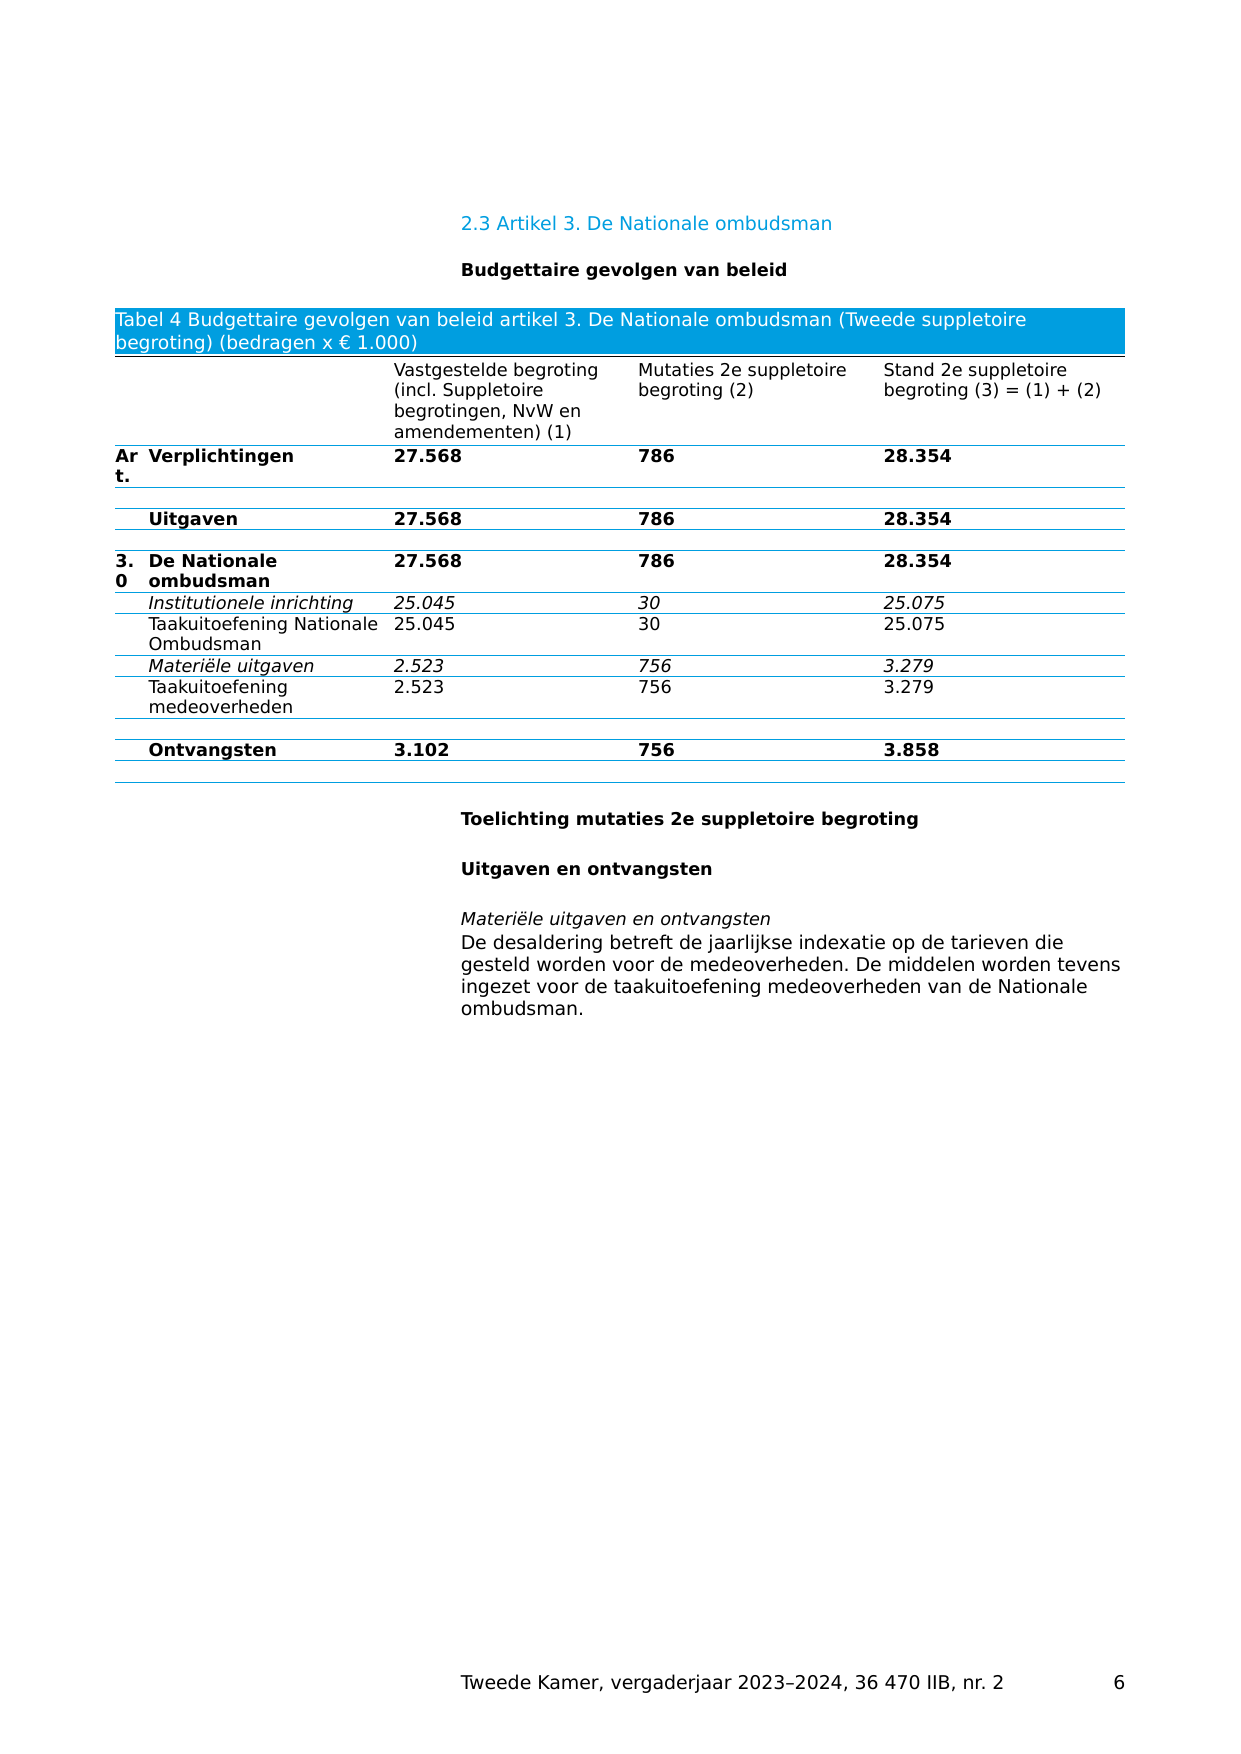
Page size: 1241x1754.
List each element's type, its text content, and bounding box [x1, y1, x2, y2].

table_cell [145, 357, 391, 445]
table_cell Mutaties 2e suppletoire begroting (2) [635, 357, 880, 445]
text Budgettaire gevolgen van beleid [461, 258, 1125, 281]
text Uitgaven en ontvangsten [461, 857, 1125, 880]
table_cell [145, 488, 391, 508]
table_cell 28.354 [880, 551, 1125, 592]
table_cell 25.045 [391, 593, 635, 613]
table_cell Stand 2e suppletoire begroting (3) = (1) + (2) [880, 357, 1125, 445]
table_cell [391, 761, 635, 781]
table_cell Ontvangsten [145, 740, 391, 760]
table_cell [115, 719, 145, 739]
table_cell 30 [635, 593, 880, 613]
table_cell Taakuitoefening Nationale Ombudsman [145, 614, 391, 655]
table_cell [115, 677, 145, 718]
table_cell [880, 530, 1125, 550]
table_cell Uitgaven [145, 509, 391, 529]
text Toelichting mutaties 2e suppletoire begroting [461, 807, 1125, 830]
table_cell [635, 761, 880, 781]
table_cell [635, 719, 880, 739]
table_cell 786 [635, 509, 880, 529]
table_cell 25.075 [880, 614, 1125, 655]
table_cell [115, 740, 145, 760]
table_cell Institutionele inrichting [145, 593, 391, 613]
table_cell 2.523 [391, 656, 635, 676]
table_cell 756 [635, 677, 880, 718]
table_cell [115, 509, 145, 529]
table_cell [115, 593, 145, 613]
table_cell 25.045 [391, 614, 635, 655]
table_cell Taakuitoefening medeoverheden [145, 677, 391, 718]
table_cell [635, 530, 880, 550]
table_cell 3.279 [880, 677, 1125, 718]
table_cell 786 [635, 446, 880, 487]
table_cell 3.279 [880, 656, 1125, 676]
table_cell [391, 530, 635, 550]
table_cell 2.523 [391, 677, 635, 718]
table_cell 27.568 [391, 509, 635, 529]
table_cell [391, 488, 635, 508]
table_cell Art. [115, 446, 145, 487]
table_cell 756 [635, 740, 880, 760]
table_cell 27.568 [391, 446, 635, 487]
table_cell [145, 719, 391, 739]
table_cell 3.858 [880, 740, 1125, 760]
table_cell 3.0 [115, 551, 145, 592]
table_cell Verplichtingen [145, 446, 391, 487]
table_cell [115, 530, 145, 550]
table_cell 786 [635, 551, 880, 592]
table_cell [115, 761, 145, 781]
table_cell 3.102 [391, 740, 635, 760]
table_cell 27.568 [391, 551, 635, 592]
table_cell [115, 357, 145, 445]
title 2.3 Artikel 3. De Nationale ombudsman [461, 213, 1125, 235]
table_cell 30 [635, 614, 880, 655]
table_cell De Nationale ombudsman [145, 551, 391, 592]
table_cell [145, 761, 391, 781]
table_cell [115, 614, 145, 655]
table_cell 756 [635, 656, 880, 676]
table_cell [880, 761, 1125, 781]
table_cell [391, 719, 635, 739]
table_cell 28.354 [880, 446, 1125, 487]
table_cell [880, 488, 1125, 508]
text De desaldering betreft de jaarlijkse indexatie op de tarieven die gesteld worden voor de medeoverheden. De middelen worden tevens ingezet voor de taakuitoefening medeoverheden van de Nationale ombudsman. [461, 932, 1125, 1020]
table_cell [635, 488, 880, 508]
table_cell Vastgestelde begroting (incl. Suppletoire begrotingen, NvW en amendementen) (1) [391, 357, 635, 445]
table_cell 25.075 [880, 593, 1125, 613]
table_cell [115, 488, 145, 508]
table_cell Materiële uitgaven [145, 656, 391, 676]
table_cell [880, 719, 1125, 739]
table_cell [145, 530, 391, 550]
table_cell 28.354 [880, 509, 1125, 529]
text Materiële uitgaven en ontvangsten [461, 907, 1125, 930]
table_cell [115, 656, 145, 676]
